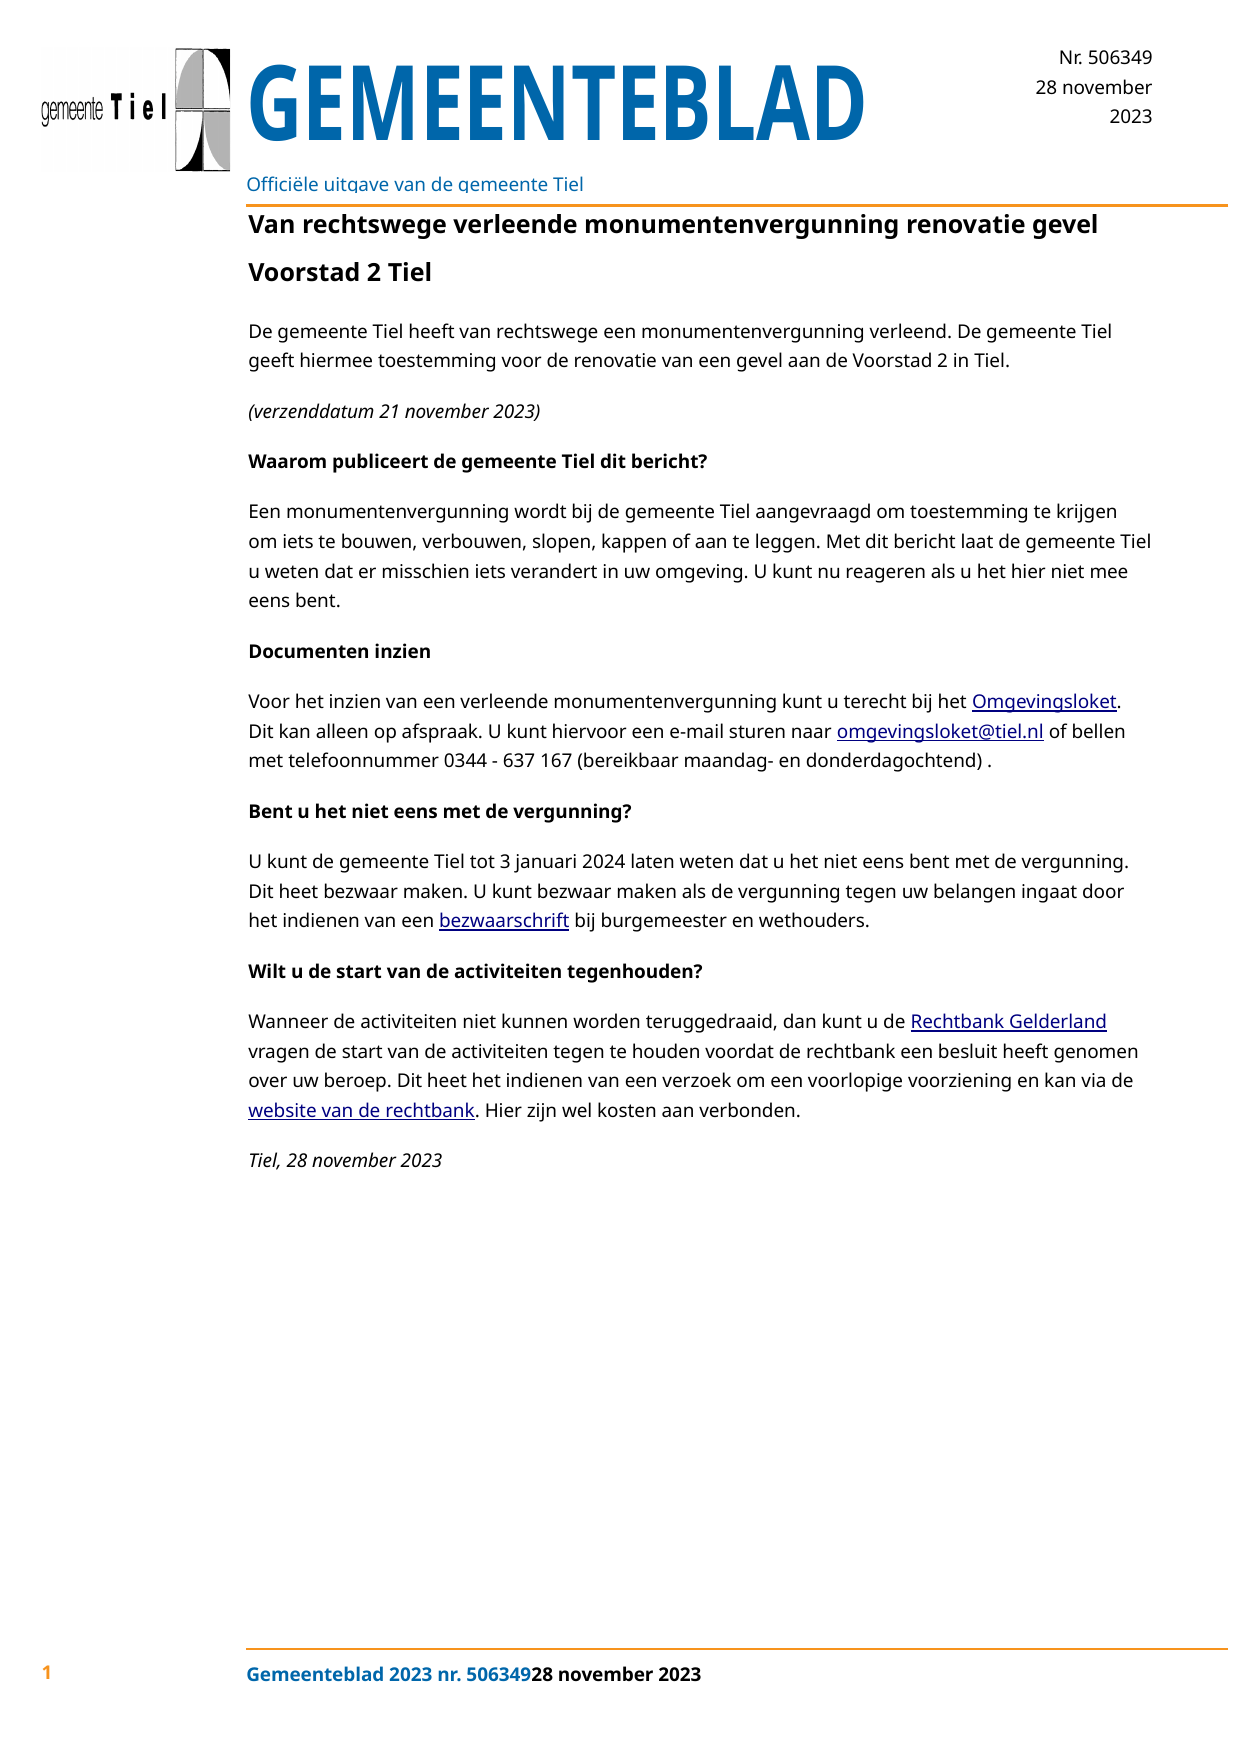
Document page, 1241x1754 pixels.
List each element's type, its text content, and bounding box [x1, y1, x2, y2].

text Wilt u de start van de activiteiten tegenhouden? [248, 958, 1152, 984]
text Waarom publiceert de gemeente Tiel dit bericht? [248, 448, 1152, 474]
text Documenten inzien [248, 638, 1152, 664]
text Een monumentenvergunning wordt bij de gemeente Tiel aangevraagd om toestemming te krijgen om iets te bouwen, verbouwen, slopen, kappen of aan te leggen. Met dit bericht laat de gemeente Tiel u weten dat er misschien iets verandert in uw omgeving. U kunt nu reageren als u het hier niet mee eens bent. [248, 499, 1152, 613]
text Wanneer de activiteiten niet kunnen worden teruggedraaid, dan kunt u de Rechtbank Gelderland vragen de start van de activiteiten tegen te houden voordat de rechtbank een besluit heeft genomen over uw beroep. Dit heet het indienen van een verzoek om een voorlopige voorziening en kan via de website van de rechtbank. Hier zijn wel kosten aan verbonden. [248, 1008, 1152, 1123]
text Tiel, 28 november 2023 [248, 1147, 1152, 1173]
text Bent u het niet eens met de vergunning? [248, 798, 1152, 824]
text U kunt de gemeente Tiel tot 3 januari 2024 laten weten dat u het niet eens bent met de vergunning. Dit heet bezwaar maken. U kunt bezwaar maken als de vergunning tegen uw belangen ingaat door het indienen van een bezwaarschrift bij burgemeester en wethouders. [248, 848, 1152, 933]
text Voor het inzien van een verleende monumentenvergunning kunt u terecht bij het Omgevingsloket. Dit kan alleen op afspraak. U kunt hiervoor een e-mail sturen naar omgevingsloket@tiel.nl of bellen met telefoonnummer 0344 - 637 167 (bereikbaar maandag- en donderdagochtend) . [248, 688, 1152, 773]
text Van rechtswege verleende monumentenvergunning renovatie gevel Voorstad 2 Tiel [248, 207, 1152, 288]
text (verzenddatum 21 november 2023) [248, 398, 1152, 424]
text De gemeente Tiel heeft van rechtswege een monumentenvergunning verleend. De gemeente Tiel geeft hiermee toestemming voor de renovatie van een gevel aan de Voorstad 2 in Tiel. [248, 318, 1152, 373]
picture [41, 47, 231, 172]
